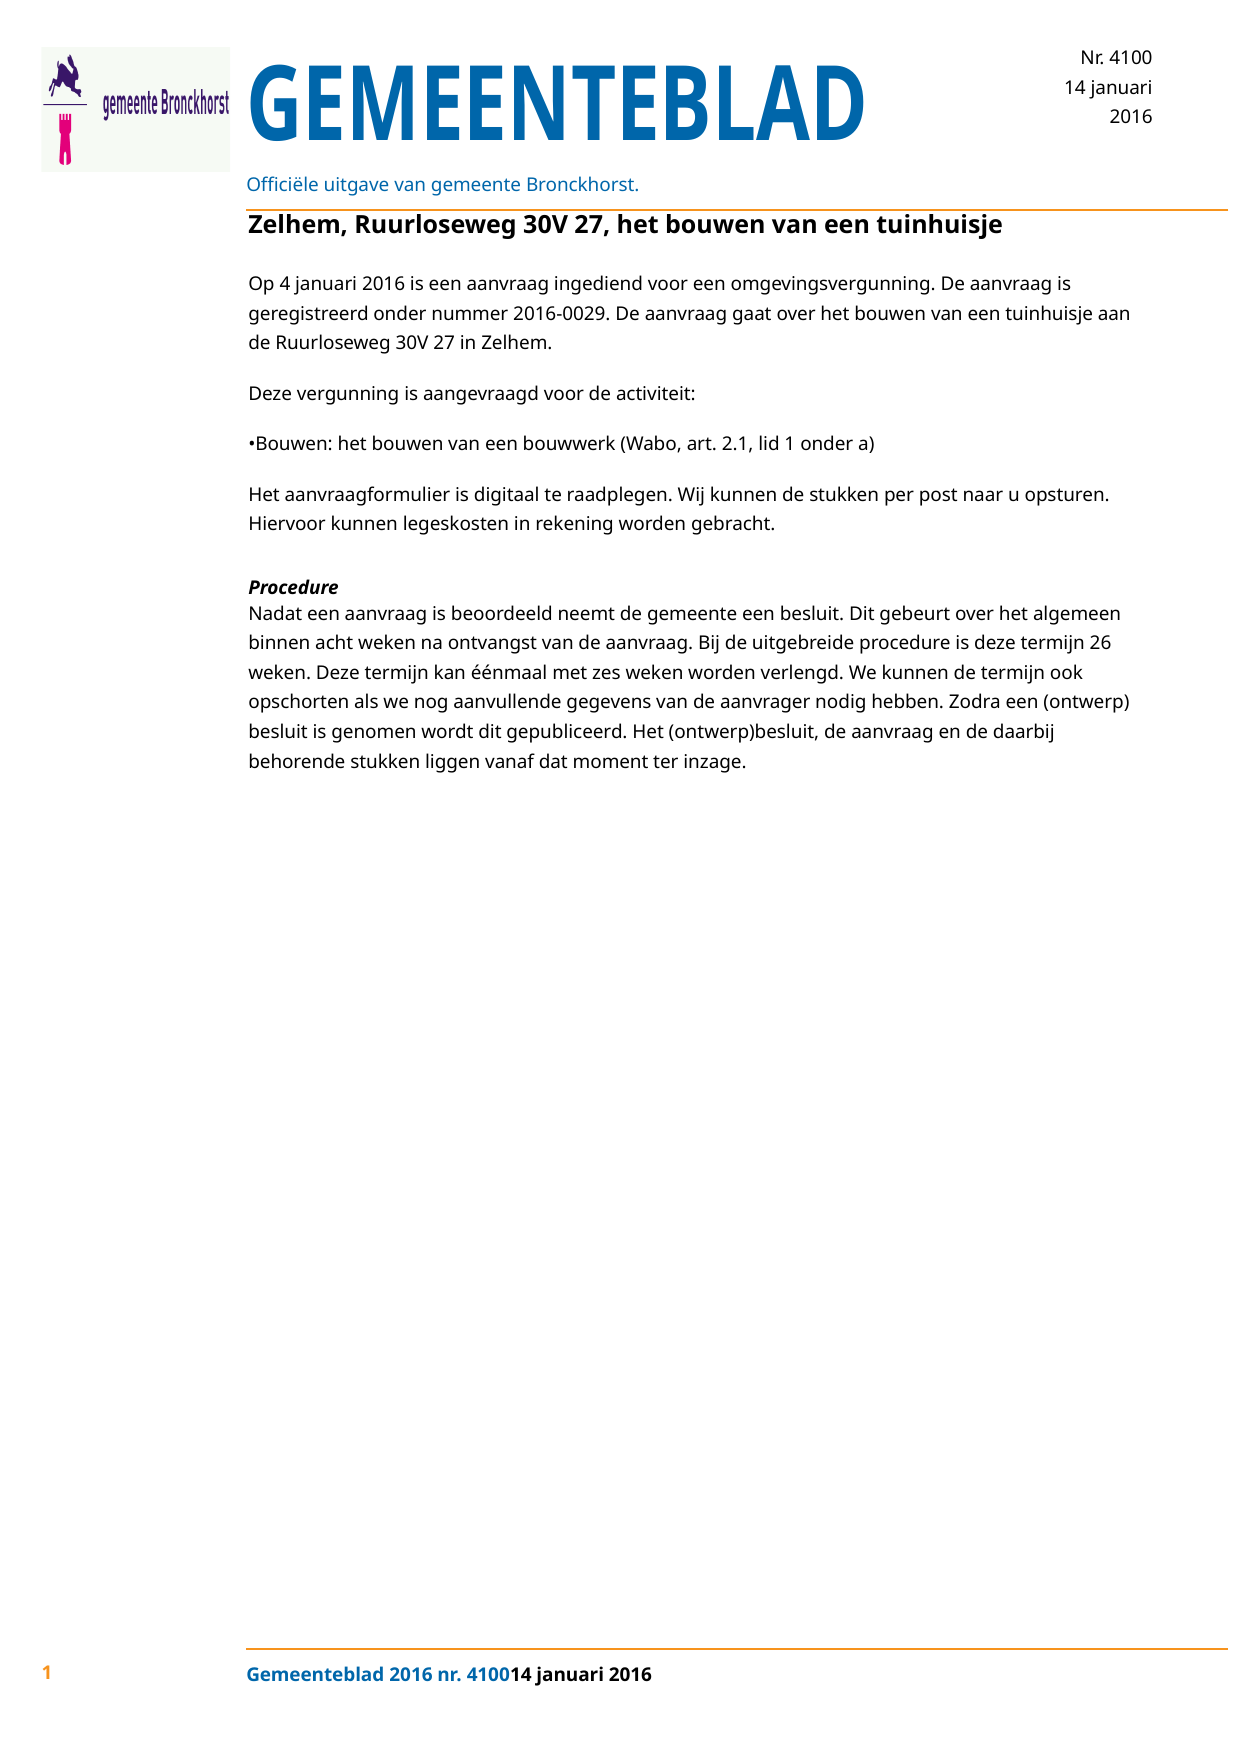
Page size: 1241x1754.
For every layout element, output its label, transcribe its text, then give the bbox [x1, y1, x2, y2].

text Deze vergunning is aangevraagd voor de activiteit: [248, 380, 1152, 406]
text Zelhem, Ruurloseweg 30V 27, het bouwen van een tuinhuisje [248, 211, 1152, 241]
picture [41, 47, 231, 172]
text •Bouwen: het bouwen van een bouwwerk (Wabo, art. 2.1, lid 1 onder a) [248, 430, 1152, 456]
text Het aanvraagformulier is digitaal te raadplegen. Wij kunnen de stukken per post naar u opsturen. Hiervoor kunnen legeskosten in rekening worden gebracht. [248, 481, 1152, 536]
text Procedure [248, 574, 1152, 600]
text Nadat een aanvraag is beoordeeld neemt de gemeente een besluit. Dit gebeurt over het algemeen binnen acht weken na ontvangst van de aanvraag. Bij de uitgebreide procedure is deze termijn 26 weken. Deze termijn kan éénmaal met zes weken worden verlengd. We kunnen de termijn ook opschorten als we nog aanvullende gegevens van de aanvrager nodig hebben. Zodra een (ontwerp) besluit is genomen wordt dit gepubliceerd. Het (ontwerp)besluit, de aanvraag en de daarbij behorende stukken liggen vanaf dat moment ter inzage. [248, 600, 1152, 774]
text Op 4 januari 2016 is een aanvraag ingediend voor een omgevingsvergunning. De aanvraag is geregistreerd onder nummer 2016-0029. De aanvraag gaat over het bouwen van een tuinhuisje aan de Ruurloseweg 30V 27 in Zelhem. [248, 270, 1152, 355]
